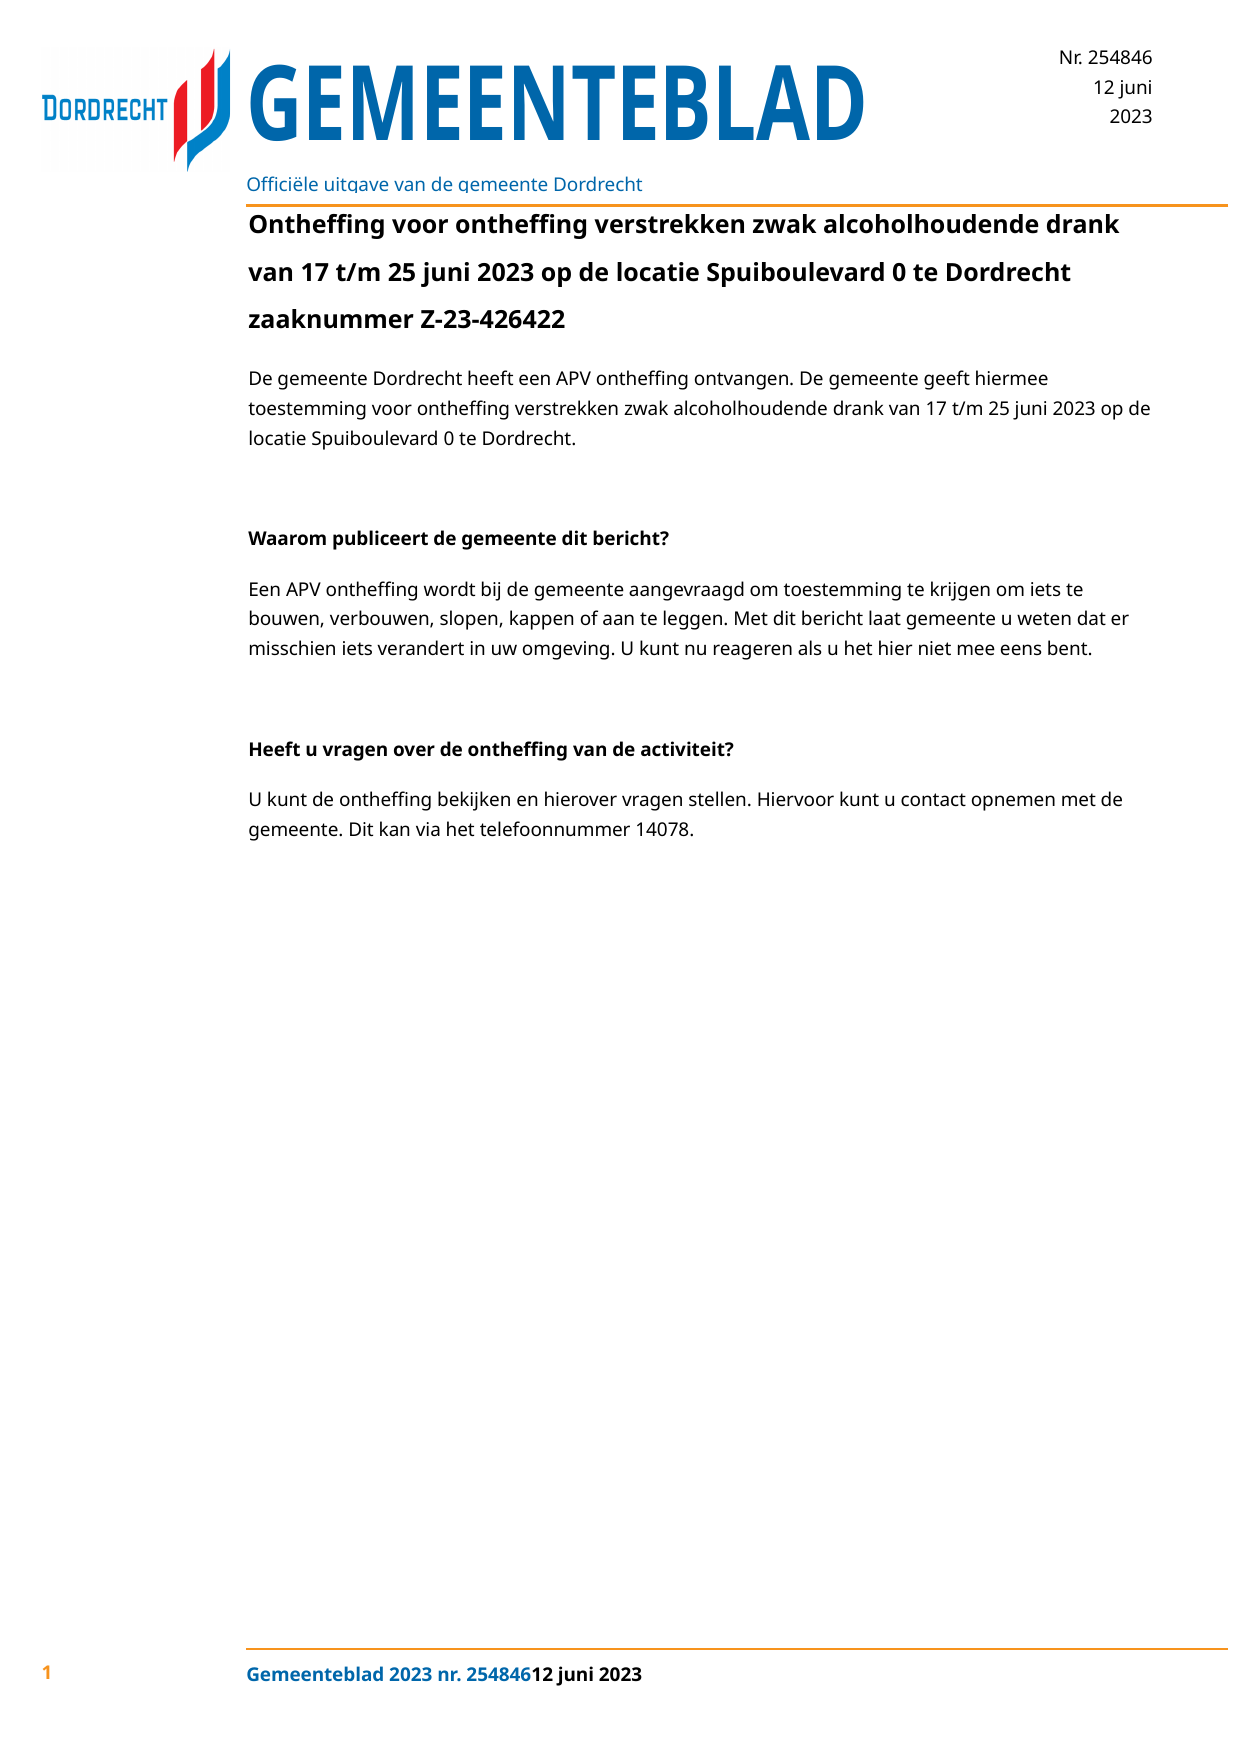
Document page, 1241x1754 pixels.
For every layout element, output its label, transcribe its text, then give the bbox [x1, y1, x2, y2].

text U kunt de ontheffing bekijken en hierover vragen stellen. Hiervoor kunt u contact opnemen met de gemeente. Dit kan via het telefoonnummer 14078. [248, 786, 1152, 842]
text Ontheffing voor ontheffing verstrekken zwak alcoholhoudende drank van 17 t/m 25 juni 2023 op de locatie Spuiboulevard 0 te Dordrecht zaaknummer Z-23-426422 [248, 207, 1152, 336]
text Heeft u vragen over de ontheffing van de activiteit? [248, 736, 1152, 762]
text Een APV ontheffing wordt bij de gemeente aangevraagd om toestemming te krijgen om iets te bouwen, verbouwen, slopen, kappen of aan te leggen. Met dit bericht laat gemeente u weten dat er misschien iets verandert in uw omgeving. U kunt nu reageren als u het hier niet mee eens bent. [248, 576, 1152, 661]
picture [41, 47, 231, 172]
text Waarom publiceert de gemeente dit bericht? [248, 526, 1152, 551]
text De gemeente Dordrecht heeft een APV ontheffing ontvangen. De gemeente geeft hiermee toestemming voor ontheffing verstrekken zwak alcoholhoudende drank van 17 t/m 25 juni 2023 op de locatie Spuiboulevard 0 te Dordrecht. [248, 366, 1152, 450]
